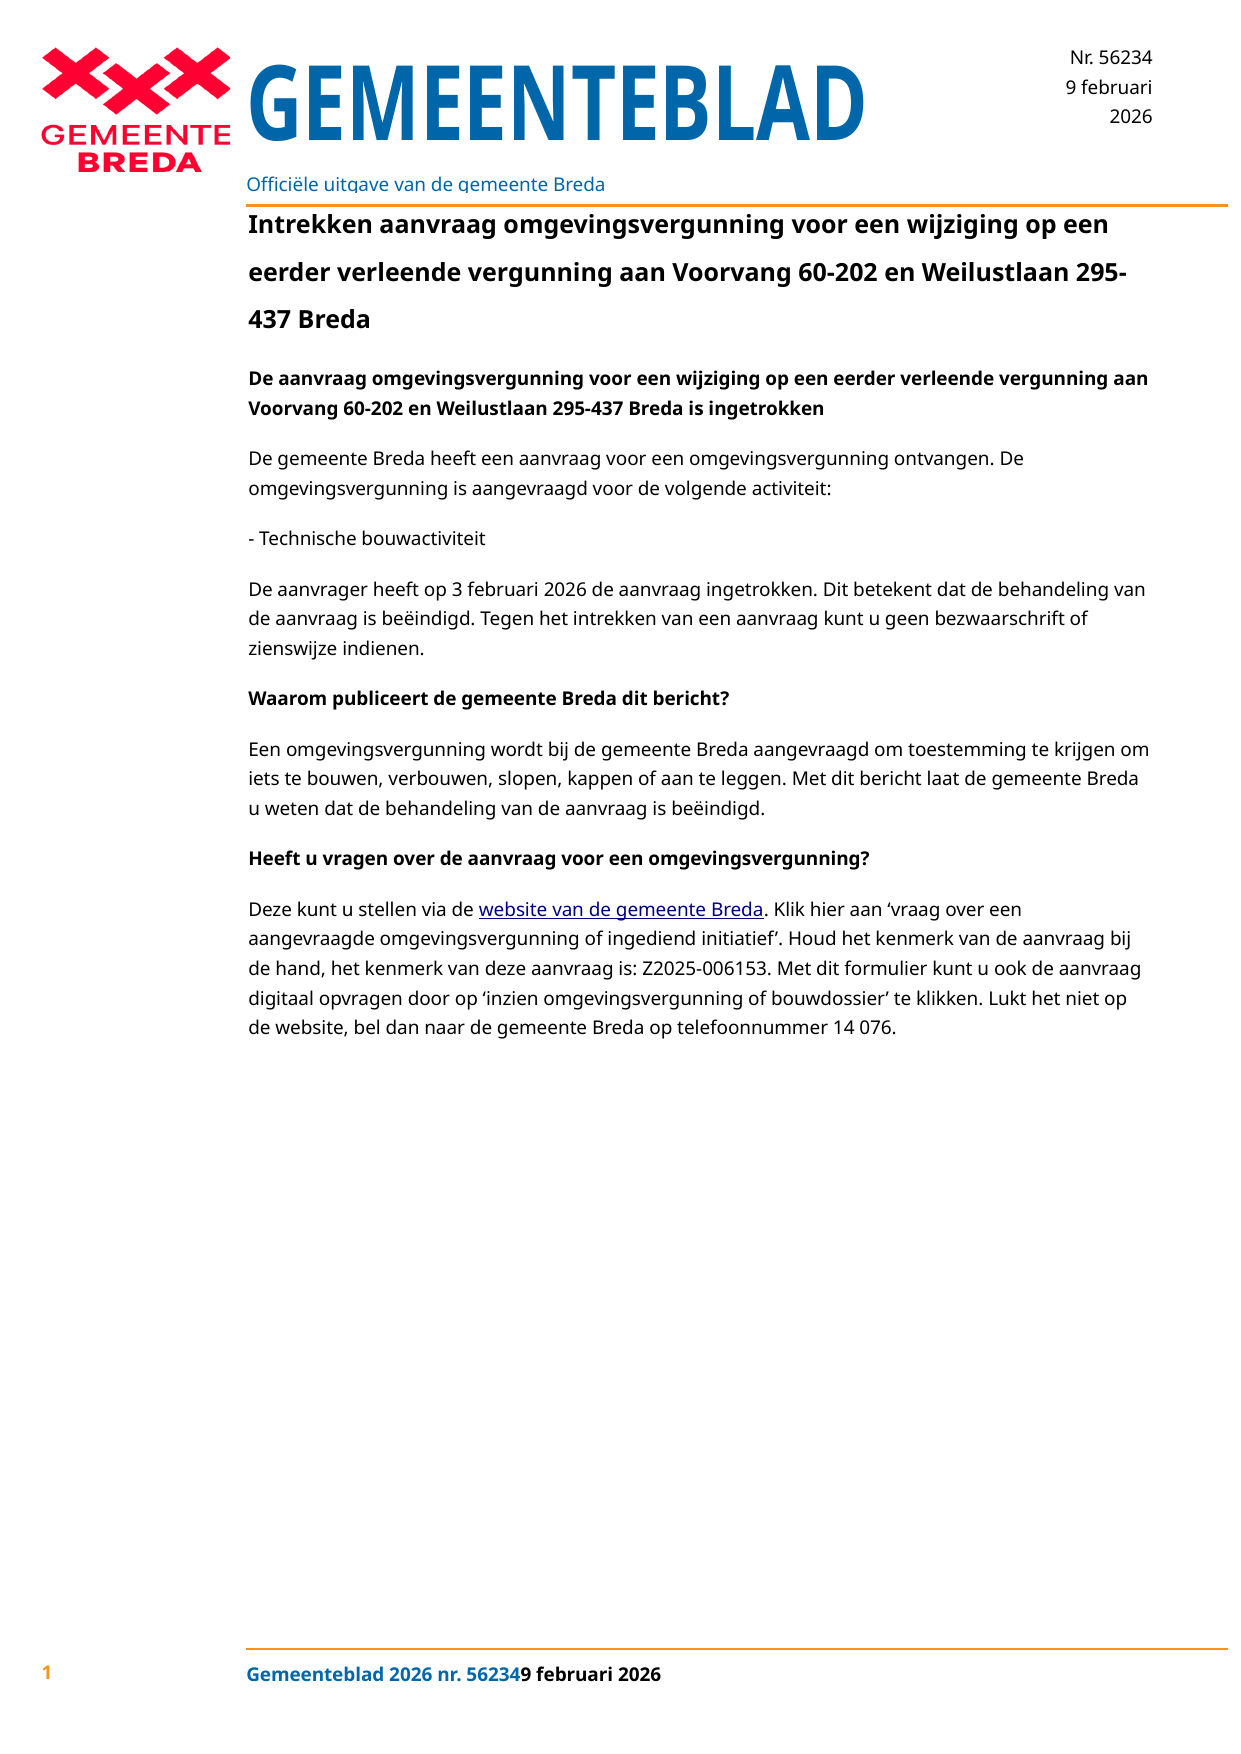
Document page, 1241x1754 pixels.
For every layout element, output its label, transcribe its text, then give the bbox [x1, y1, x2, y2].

text De gemeente Breda heeft een aanvraag voor een omgevingsvergunning ontvangen. De omgevingsvergunning is aangevraagd voor de volgende activiteit: [248, 446, 1152, 501]
text De aanvraag omgevingsvergunning voor een wijziging op een eerder verleende vergunning aan Voorvang 60-202 en Weilustlaan 295-437 Breda is ingetrokken [248, 366, 1152, 421]
text Waarom publiceert de gemeente Breda dit bericht? [248, 686, 1152, 711]
text Een omgevingsvergunning wordt bij de gemeente Breda aangevraagd om toestemming te krijgen om iets te bouwen, verbouwen, slopen, kappen of aan te leggen. Met dit bericht laat de gemeente Breda u weten dat de behandeling van de aanvraag is beëindigd. [248, 736, 1152, 821]
text Deze kunt u stellen via de website van de gemeente Breda. Klik hier aan ‘vraag over een aangevraagde omgevingsvergunning of ingediend initiatief’. Houd het kenmerk van de aanvraag bij de hand, het kenmerk van deze aanvraag is: Z2025-006153. Met dit formulier kunt u ook de aanvraag digitaal opvragen door op ‘inzien omgevingsvergunning of bouwdossier’ te klikken. Lukt het niet op de website, bel dan naar de gemeente Breda op telefoonnummer 14 076. [248, 896, 1152, 1040]
picture [41, 47, 231, 172]
text - Technische bouwactiviteit [248, 526, 1152, 551]
text Intrekken aanvraag omgevingsvergunning voor een wijziging op een eerder verleende vergunning aan Voorvang 60-202 en Weilustlaan 295-437 Breda [248, 207, 1152, 336]
text De aanvrager heeft op 3 februari 2026 de aanvraag ingetrokken. Dit betekent dat de behandeling van de aanvraag is beëindigd. Tegen het intrekken van een aanvraag kunt u geen bezwaarschrift of zienswijze indienen. [248, 576, 1152, 661]
text Heeft u vragen over de aanvraag voor een omgevingsvergunning? [248, 846, 1152, 871]
